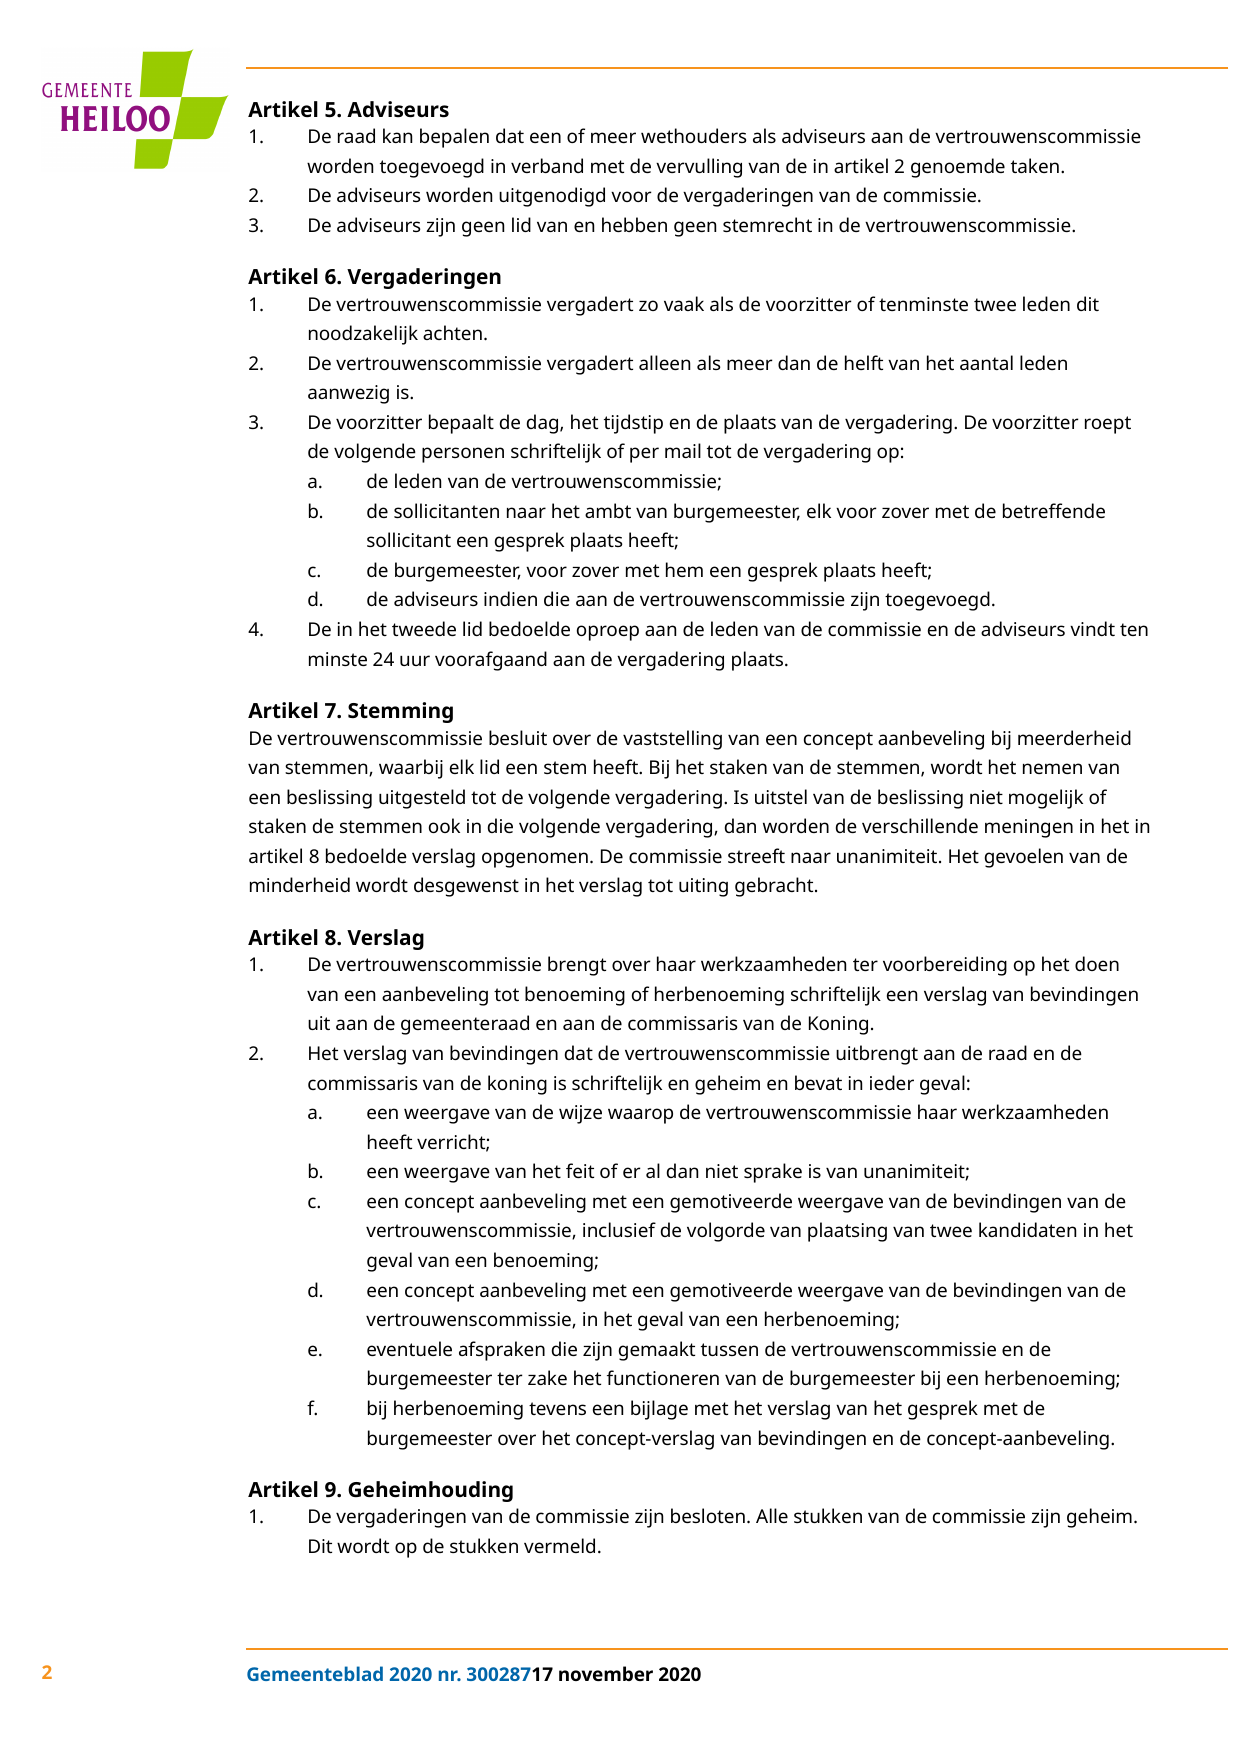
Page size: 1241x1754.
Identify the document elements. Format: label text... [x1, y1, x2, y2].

list een concept aanbeveling met een gemotiveerde weergave van de bevindingen van de vertrouwenscommissie, in het geval van een herbenoeming; [307, 1277, 1152, 1332]
list De vergaderingen van de commissie zijn besloten. Alle stukken van de commissie zijn geheim. Dit wordt op de stukken vermeld. [248, 1504, 1152, 1559]
list De vertrouwenscommissie vergadert alleen als meer dan de helft van het aantal leden aanwezig is. [248, 350, 1152, 405]
list een weergave van het feit of er al dan niet sprake is van unanimiteit; [307, 1158, 1152, 1184]
list de adviseurs indien die aan de vertrouwenscommissie zijn toegevoegd. [307, 587, 1152, 612]
list De voorzitter bepaalt de dag, het tijdstip en de plaats van de vergadering. De voorzitter roept de volgende personen schriftelijk of per mail tot de vergadering op: [248, 409, 1152, 464]
text Artikel 8. Verslag [248, 923, 1152, 951]
text De vertrouwenscommissie besluit over de vaststelling van een concept aanbeveling bij meerderheid van stemmen, waarbij elk lid een stem heeft. Bij het staken van de stemmen, wordt het nemen van een beslissing uitgesteld tot de volgende vergadering. Is uitstel van de beslissing niet mogelijk of staken de stemmen ook in die volgende vergadering, dan worden de verschillende meningen in het in artikel 8 bedoelde verslag opgenomen. De commissie streeft naar unanimiteit. Het gevoelen van de minderheid wordt desgewenst in het verslag tot uiting gebracht. [248, 725, 1152, 898]
text Artikel 5. Adviseurs [248, 95, 1152, 123]
list de burgemeester, voor zover met hem een gesprek plaats heeft; [307, 557, 1152, 583]
list De adviseurs zijn geen lid van en hebben geen stemrecht in de vertrouwenscommissie. [248, 212, 1152, 238]
list De adviseurs worden uitgenodigd voor de vergaderingen van de commissie. [248, 182, 1152, 208]
list een weergave van de wijze waarop de vertrouwenscommissie haar werkzaamheden heeft verricht; [307, 1099, 1152, 1155]
list de sollicitanten naar het ambt van burgemeester, elk voor zover met de betreffende sollicitant een gesprek plaats heeft; [307, 498, 1152, 553]
text Artikel 6. Vergaderingen [248, 262, 1152, 291]
text Artikel 7. Stemming [248, 696, 1152, 725]
list eventuele afspraken die zijn gemaakt tussen de vertrouwenscommissie en de burgemeester ter zake het functioneren van de burgemeester bij een herbenoeming; [307, 1336, 1152, 1391]
list De vertrouwenscommissie brengt over haar werkzaamheden ter voorbereiding op het doen van een aanbeveling tot benoeming of herbenoeming schriftelijk een verslag van bevindingen uit aan de gemeenteraad en aan de commissaris van de Koning. [248, 951, 1152, 1036]
list bij herbenoeming tevens een bijlage met het verslag van het gesprek met de burgemeester over het concept-verslag van bevindingen en de concept-aanbeveling. [307, 1395, 1152, 1451]
list De in het tweede lid bedoelde oproep aan de leden van de commissie en de adviseurs vindt ten minste 24 uur voorafgaand aan de vergadering plaats. [248, 616, 1152, 672]
list de leden van de vertrouwenscommissie; [307, 468, 1152, 494]
list Het verslag van bevindingen dat de vertrouwenscommissie uitbrengt aan de raad en de commissaris van de koning is schriftelijk en geheim en bevat in ieder geval: [248, 1040, 1152, 1096]
text Artikel 9. Geheimhouding [248, 1475, 1152, 1504]
list een concept aanbeveling met een gemotiveerde weergave van de bevindingen van de vertrouwenscommissie, inclusief de volgorde van plaatsing van twee kandidaten in het geval van een benoeming; [307, 1188, 1152, 1273]
picture [41, 47, 231, 172]
list De vertrouwenscommissie vergadert zo vaak als de voorzitter of tenminste twee leden dit noodzakelijk achten. [248, 291, 1152, 346]
list De raad kan bepalen dat een of meer wethouders als adviseurs aan de vertrouwenscommissie worden toegevoegd in verband met de vervulling van de in artikel 2 genoemde taken. [248, 123, 1152, 178]
